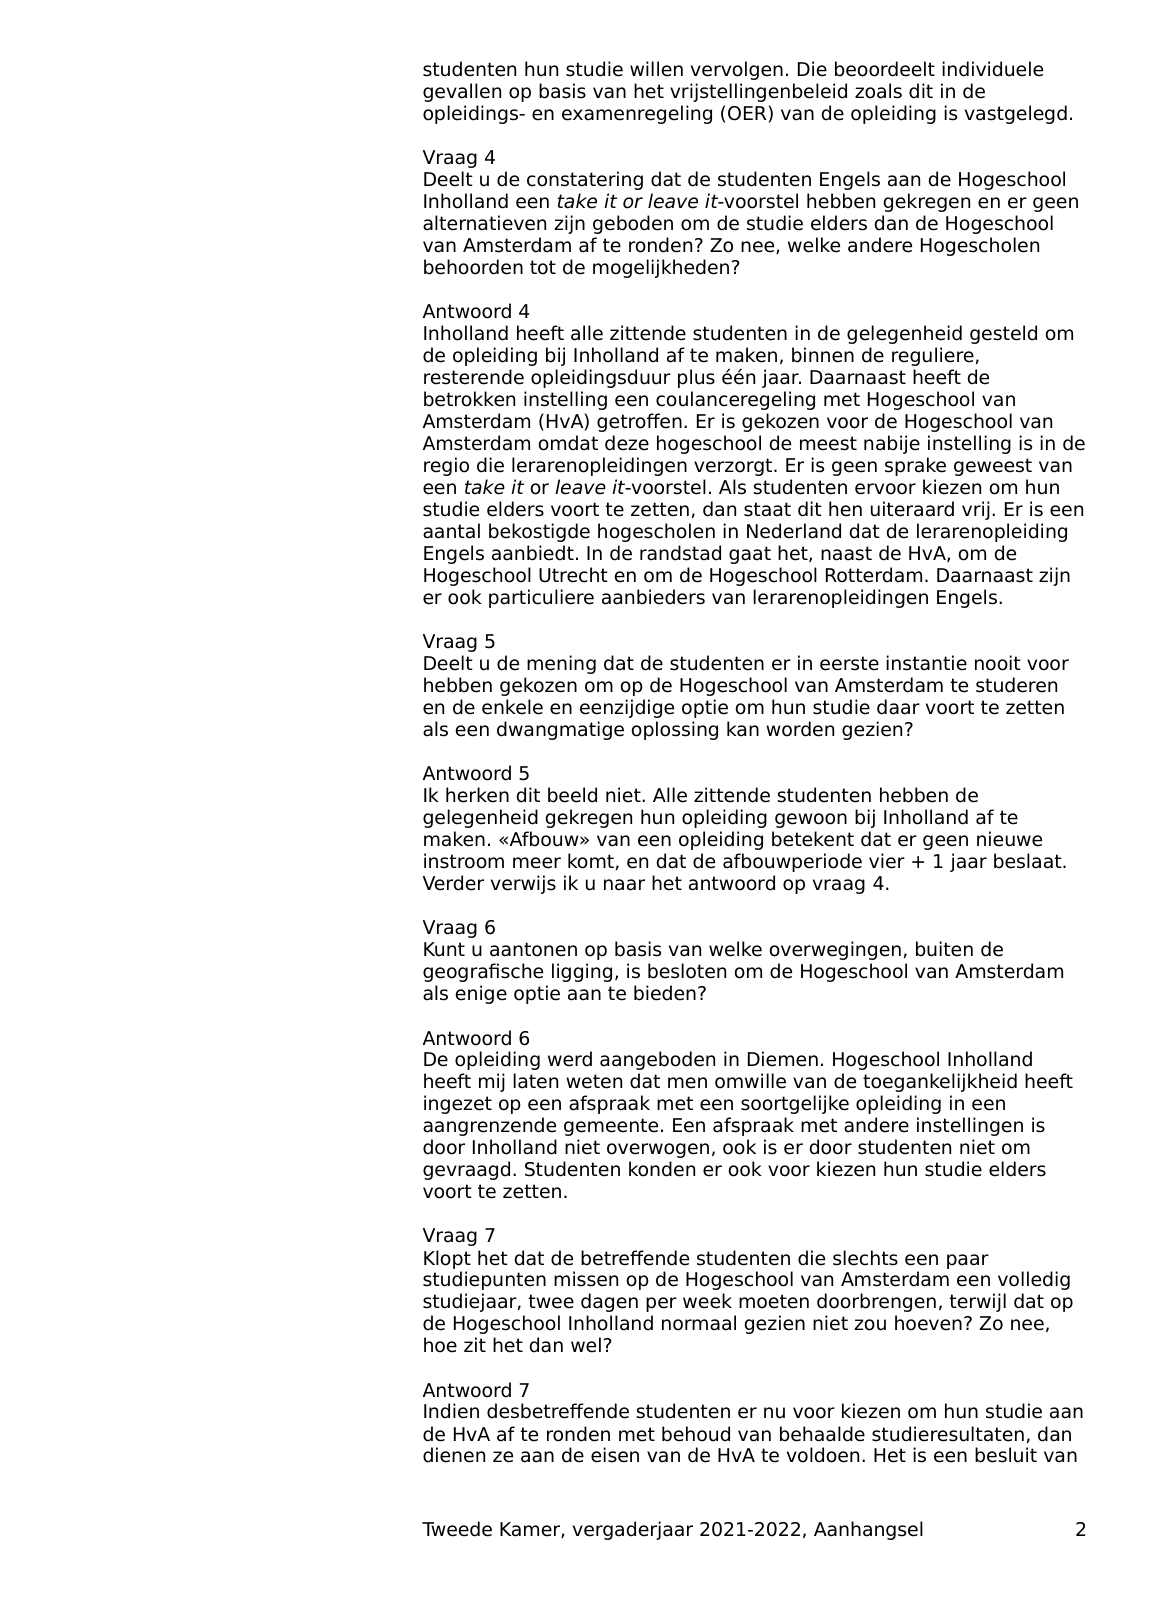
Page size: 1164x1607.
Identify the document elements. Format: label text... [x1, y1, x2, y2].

text Vraag 5 [422, 631, 1087, 653]
text Ik herken dit beeld niet. Alle zittende studenten hebben de gelegenheid gekregen hun opleiding gewoon bij Inholland af te maken. «Afbouw» van een opleiding betekent dat er geen nieuwe instroom meer komt, en dat de afbouwperiode vier + 1 jaar beslaat. Verder verwijs ik u naar het antwoord op vraag 4. [422, 785, 1087, 895]
text Antwoord 5 [422, 763, 1087, 785]
text Klopt het dat de betreffende studenten die slechts een paar studiepunten missen op de Hogeschool van Amsterdam een volledig studiejaar, twee dagen per week moeten doorbrengen, terwijl dat op de Hogeschool Inholland normaal gezien niet zou hoeven? Zo nee, hoe zit het dan wel? [422, 1247, 1087, 1357]
text Antwoord 7 [422, 1379, 1087, 1401]
text Deelt u de constatering dat de studenten Engels aan de Hogeschool Inholland een take it or leave it-voorstel hebben gekregen en er geen alternatieven zijn geboden om de studie elders dan de Hogeschool van Amsterdam af te ronden? Zo nee, welke andere Hogescholen behoorden tot de mogelijkheden? [422, 169, 1087, 279]
text Vraag 7 [422, 1225, 1087, 1247]
text Inholland heeft alle zittende studenten in de gelegenheid gesteld om de opleiding bij Inholland af te maken, binnen de reguliere, resterende opleidingsduur plus één jaar. Daarnaast heeft de betrokken instelling een coulanceregeling met Hogeschool van Amsterdam (HvA) getroffen. Er is gekozen voor de Hogeschool van Amsterdam omdat deze hogeschool de meest nabije instelling is in de regio die lerarenopleidingen verzorgt. Er is geen sprake geweest van een take it or leave it-voorstel. Als studenten ervoor kiezen om hun studie elders voort te zetten, dan staat dit hen uiteraard vrij. Er is een aantal bekostigde hogescholen in Nederland dat de lerarenopleiding Engels aanbiedt. In de randstad gaat het, naast de HvA, om de Hogeschool Utrecht en om de Hogeschool Rotterdam. Daarnaast zijn er ook particuliere aanbieders van lerarenopleidingen Engels. [422, 323, 1087, 609]
text De opleiding werd aangeboden in Diemen. Hogeschool Inholland heeft mij laten weten dat men omwille van de toegankelijkheid heeft ingezet op een afspraak met een soortgelijke opleiding in een aangrenzende gemeente. Een afspraak met andere instellingen is door Inholland niet overwogen, ook is er door studenten niet om gevraagd. Studenten konden er ook voor kiezen hun studie elders voort te zetten. [422, 1049, 1087, 1203]
text Vraag 6 [422, 917, 1087, 939]
text Vraag 4 [422, 147, 1087, 169]
text Antwoord 6 [422, 1027, 1087, 1049]
text Antwoord 4 [422, 301, 1087, 323]
text Indien desbetreffende studenten er nu voor kiezen om hun studie aan de HvA af te ronden met behoud van behaalde studieresultaten, dan dienen ze aan de eisen van de HvA te voldoen. Het is een besluit van [422, 1401, 1087, 1467]
text Kunt u aantonen op basis van welke overwegingen, buiten de geografische ligging, is besloten om de Hogeschool van Amsterdam als enige optie aan te bieden? [422, 939, 1087, 1005]
text Deelt u de mening dat de studenten er in eerste instantie nooit voor hebben gekozen om op de Hogeschool van Amsterdam te studeren en de enkele en eenzijdige optie om hun studie daar voort te zetten als een dwangmatige oplossing kan worden gezien? [422, 653, 1087, 741]
text studenten hun studie willen vervolgen. Die beoordeelt individuele gevallen op basis van het vrijstellingenbeleid zoals dit in de opleidings- en examenregeling (OER) van de opleiding is vastgelegd. [422, 59, 1087, 125]
